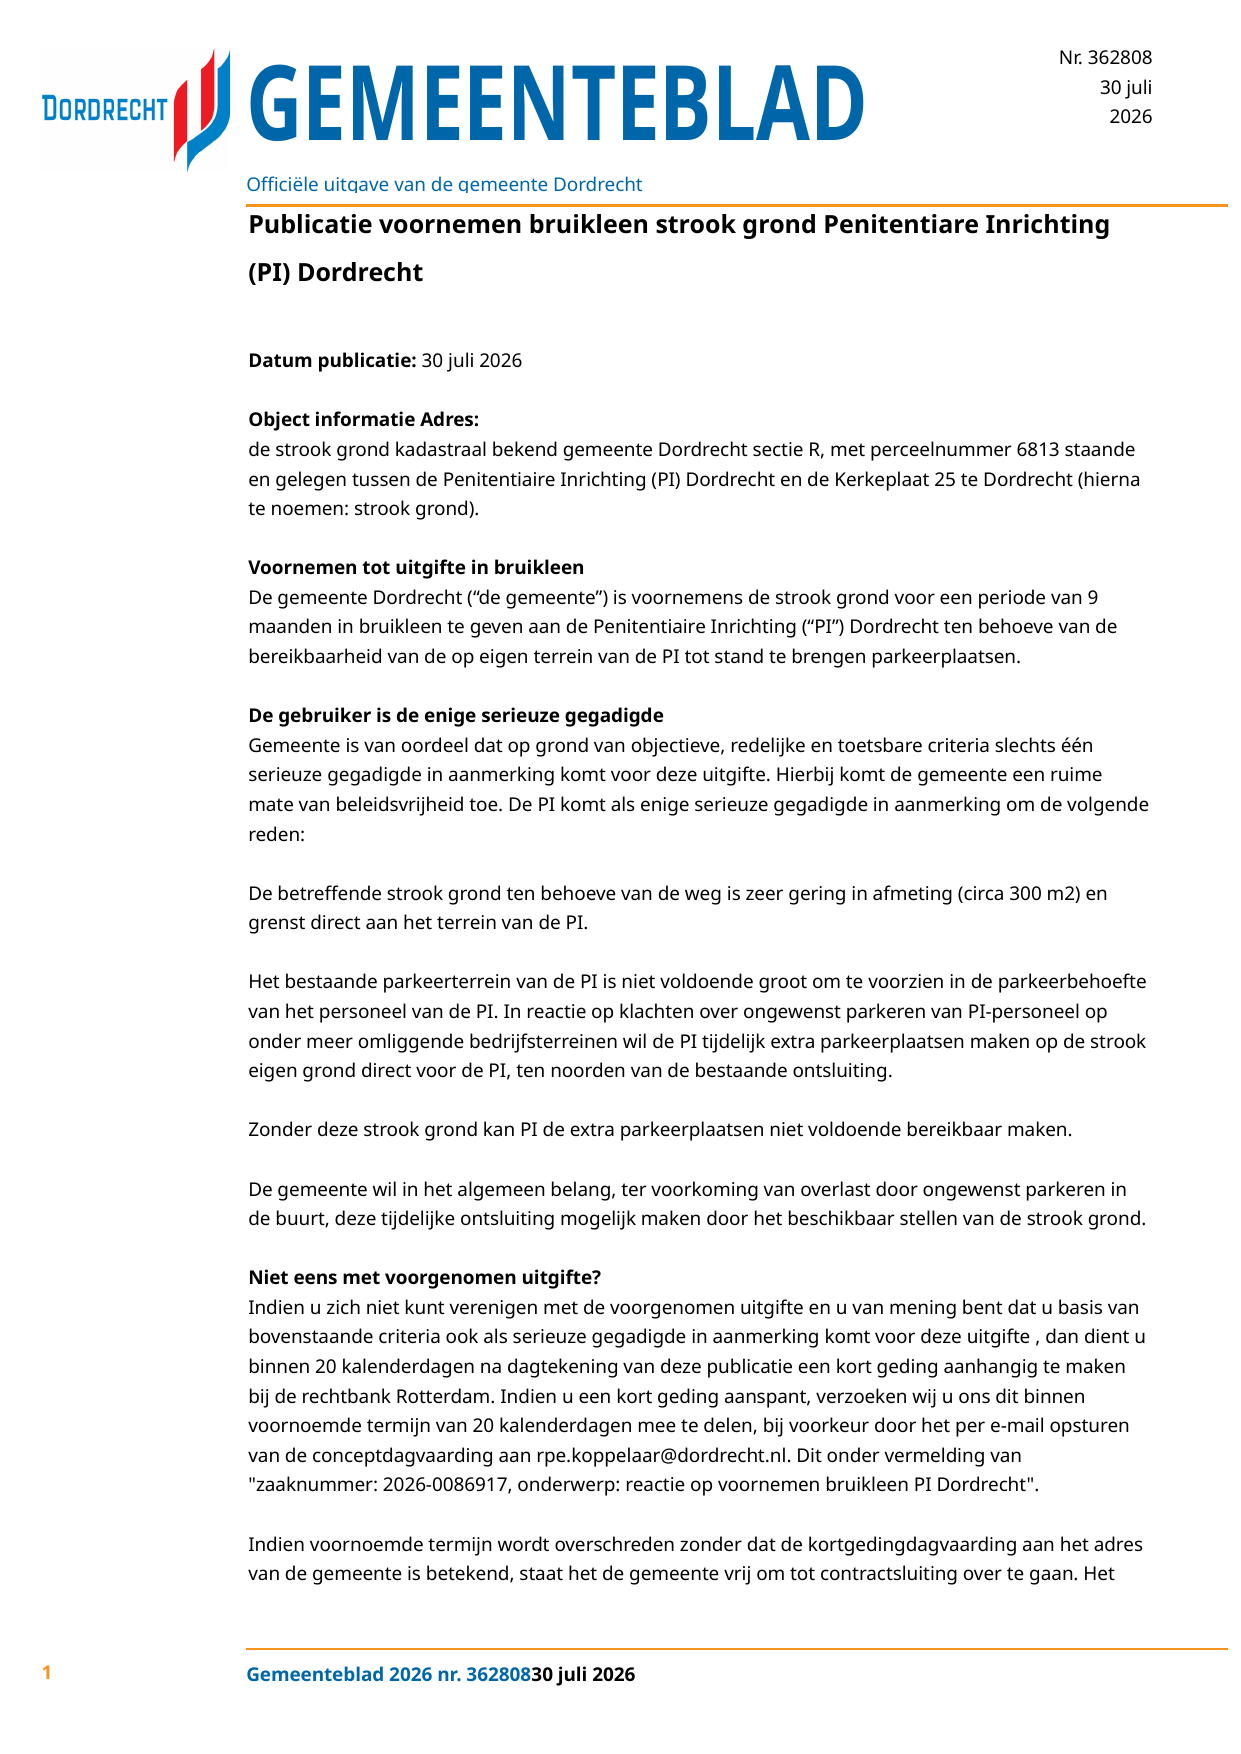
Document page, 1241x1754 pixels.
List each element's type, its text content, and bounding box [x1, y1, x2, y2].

text De gebruiker is de enige serieuze gegadigde [248, 702, 1152, 728]
text Voornemen tot uitgifte in bruikleen [248, 554, 1152, 580]
text Indien u zich niet kunt verenigen met de voorgenomen uitgifte en u van mening bent dat u basis van bovenstaande criteria ook als serieuze gegadigde in aanmerking komt voor deze uitgifte , dan dient u binnen 20 kalenderdagen na dagtekening van deze publicatie een kort geding aanhangig te maken bij de rechtbank Rotterdam. Indien u een kort geding aanspant, verzoeken wij u ons dit binnen voornoemde termijn van 20 kalenderdagen mee te delen, bij voorkeur door het per e-mail opsturen van de conceptdagvaarding aan rpe.koppelaar@dordrecht.nl. Dit onder vermelding van "zaaknummer: 2026-0086917, onderwerp: reactie op voornemen bruikleen PI Dordrecht". [248, 1294, 1152, 1497]
text Publicatie voornemen bruikleen strook grond Penitentiare Inrichting (PI) Dordrecht [248, 207, 1152, 288]
text Het bestaande parkeerterrein van de PI is niet voldoende groot om te voorzien in de parkeerbehoefte van het personeel van de PI. In reactie op klachten over ongewenst parkeren van PI-personeel op onder meer omliggende bedrijfsterreinen wil de PI tijdelijk extra parkeerplaatsen maken op de strook eigen grond direct voor de PI, ten noorden van de bestaande ontsluiting. [248, 969, 1152, 1083]
text Niet eens met voorgenomen uitgifte? [248, 1264, 1152, 1290]
text Datum publicatie: 30 juli 2026 [248, 347, 1152, 373]
text De betreffende strook grond ten behoeve van de weg is zeer gering in afmeting (circa 300 m2) en grenst direct aan het terrein van de PI. [248, 880, 1152, 935]
text Zonder deze strook grond kan PI de extra parkeerplaatsen niet voldoende bereikbaar maken. [248, 1117, 1152, 1142]
text Gemeente is van oordeel dat op grond van objectieve, redelijke en toetsbare criteria slechts één serieuze gegadigde in aanmerking komt voor deze uitgifte. Hierbij komt de gemeente een ruime mate van beleidsvrijheid toe. De PI komt als enige serieuze gegadigde in aanmerking om de volgende reden: [248, 732, 1152, 847]
text De gemeente Dordrecht (“de gemeente”) is voornemens de strook grond voor een periode van 9 maanden in bruikleen te geven aan de Penitentiaire Inrichting (“PI”) Dordrecht ten behoeve van de bereikbaarheid van de op eigen terrein van de PI tot stand te brengen parkeerplaatsen. [248, 584, 1152, 669]
picture [41, 47, 231, 172]
text Indien voornoemde termijn wordt overschreden zonder dat de kortgedingdagvaarding aan het adres van de gemeente is betekend, staat het de gemeente vrij om tot contractsluiting over te gaan. Het [248, 1531, 1152, 1586]
text Object informatie Adres: [248, 407, 1152, 432]
text De gemeente wil in het algemeen belang, ter voorkoming van overlast door ongewenst parkeren in de buurt, deze tijdelijke ontsluiting mogelijk maken door het beschikbaar stellen van de strook grond. [248, 1176, 1152, 1231]
text de strook grond kadastraal bekend gemeente Dordrecht sectie R, met perceelnummer 6813 staande en gelegen tussen de Penitentiaire Inrichting (PI) Dordrecht en de Kerkeplaat 25 te Dordrecht (hierna te noemen: strook grond). [248, 436, 1152, 521]
